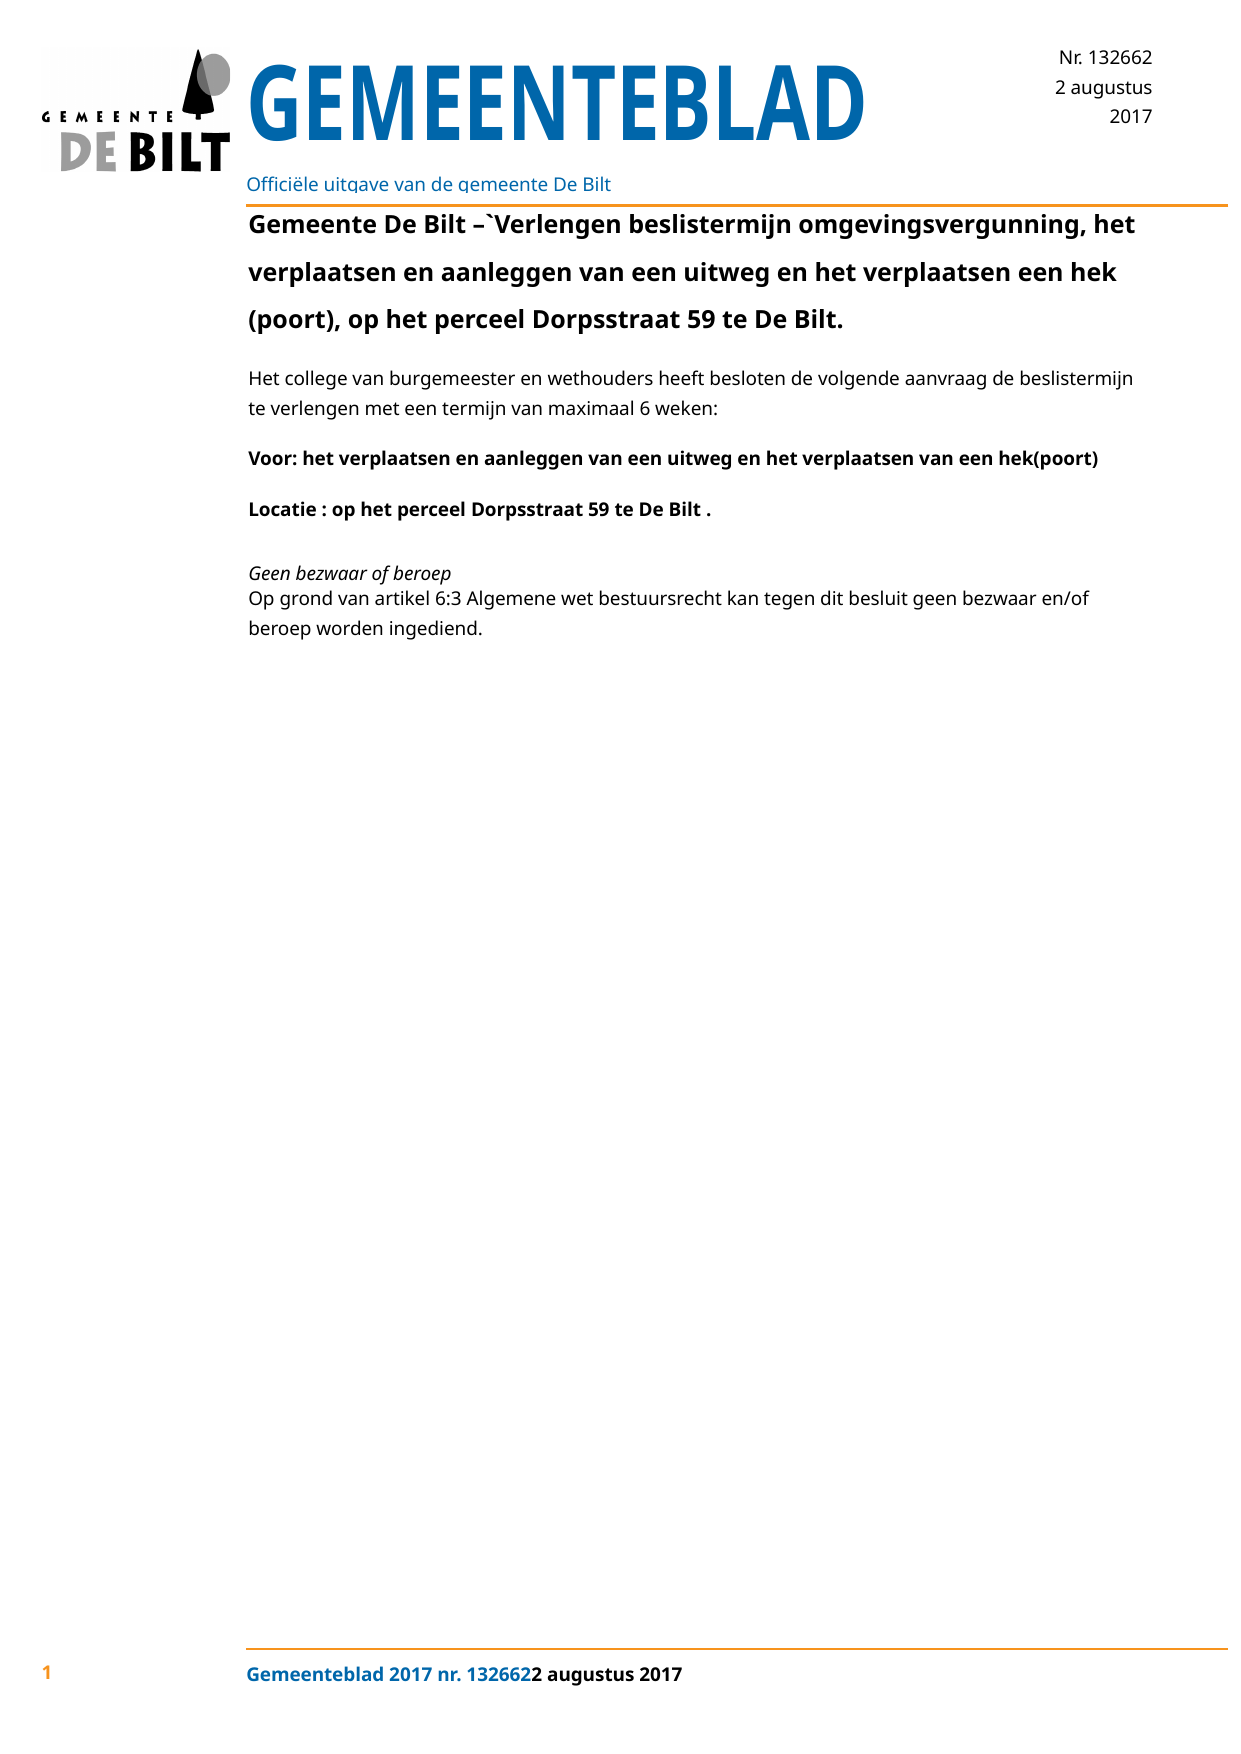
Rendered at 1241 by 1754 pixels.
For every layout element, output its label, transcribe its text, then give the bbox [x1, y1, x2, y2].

text Op grond van artikel 6:3 Algemene wet bestuursrecht kan tegen dit besluit geen bezwaar en/of beroep worden ingediend. [248, 586, 1152, 641]
text Het college van burgemeester en wethouders heeft besloten de volgende aanvraag de beslistermijn te verlengen met een termijn van maximaal 6 weken: [248, 366, 1152, 421]
text Voor: het verplaatsen en aanleggen van een uitweg en het verplaatsen van een hek(poort) [248, 446, 1152, 471]
text Geen bezwaar of beroep [248, 560, 1152, 586]
text Locatie : op het perceel Dorpsstraat 59 te De Bilt . [248, 496, 1152, 522]
text Gemeente De Bilt –`Verlengen beslistermijn omgevingsvergunning, het verplaatsen en aanleggen van een uitweg en het verplaatsen een hek (poort), op het perceel Dorpsstraat 59 te De Bilt. [248, 207, 1152, 336]
picture [41, 47, 231, 172]
